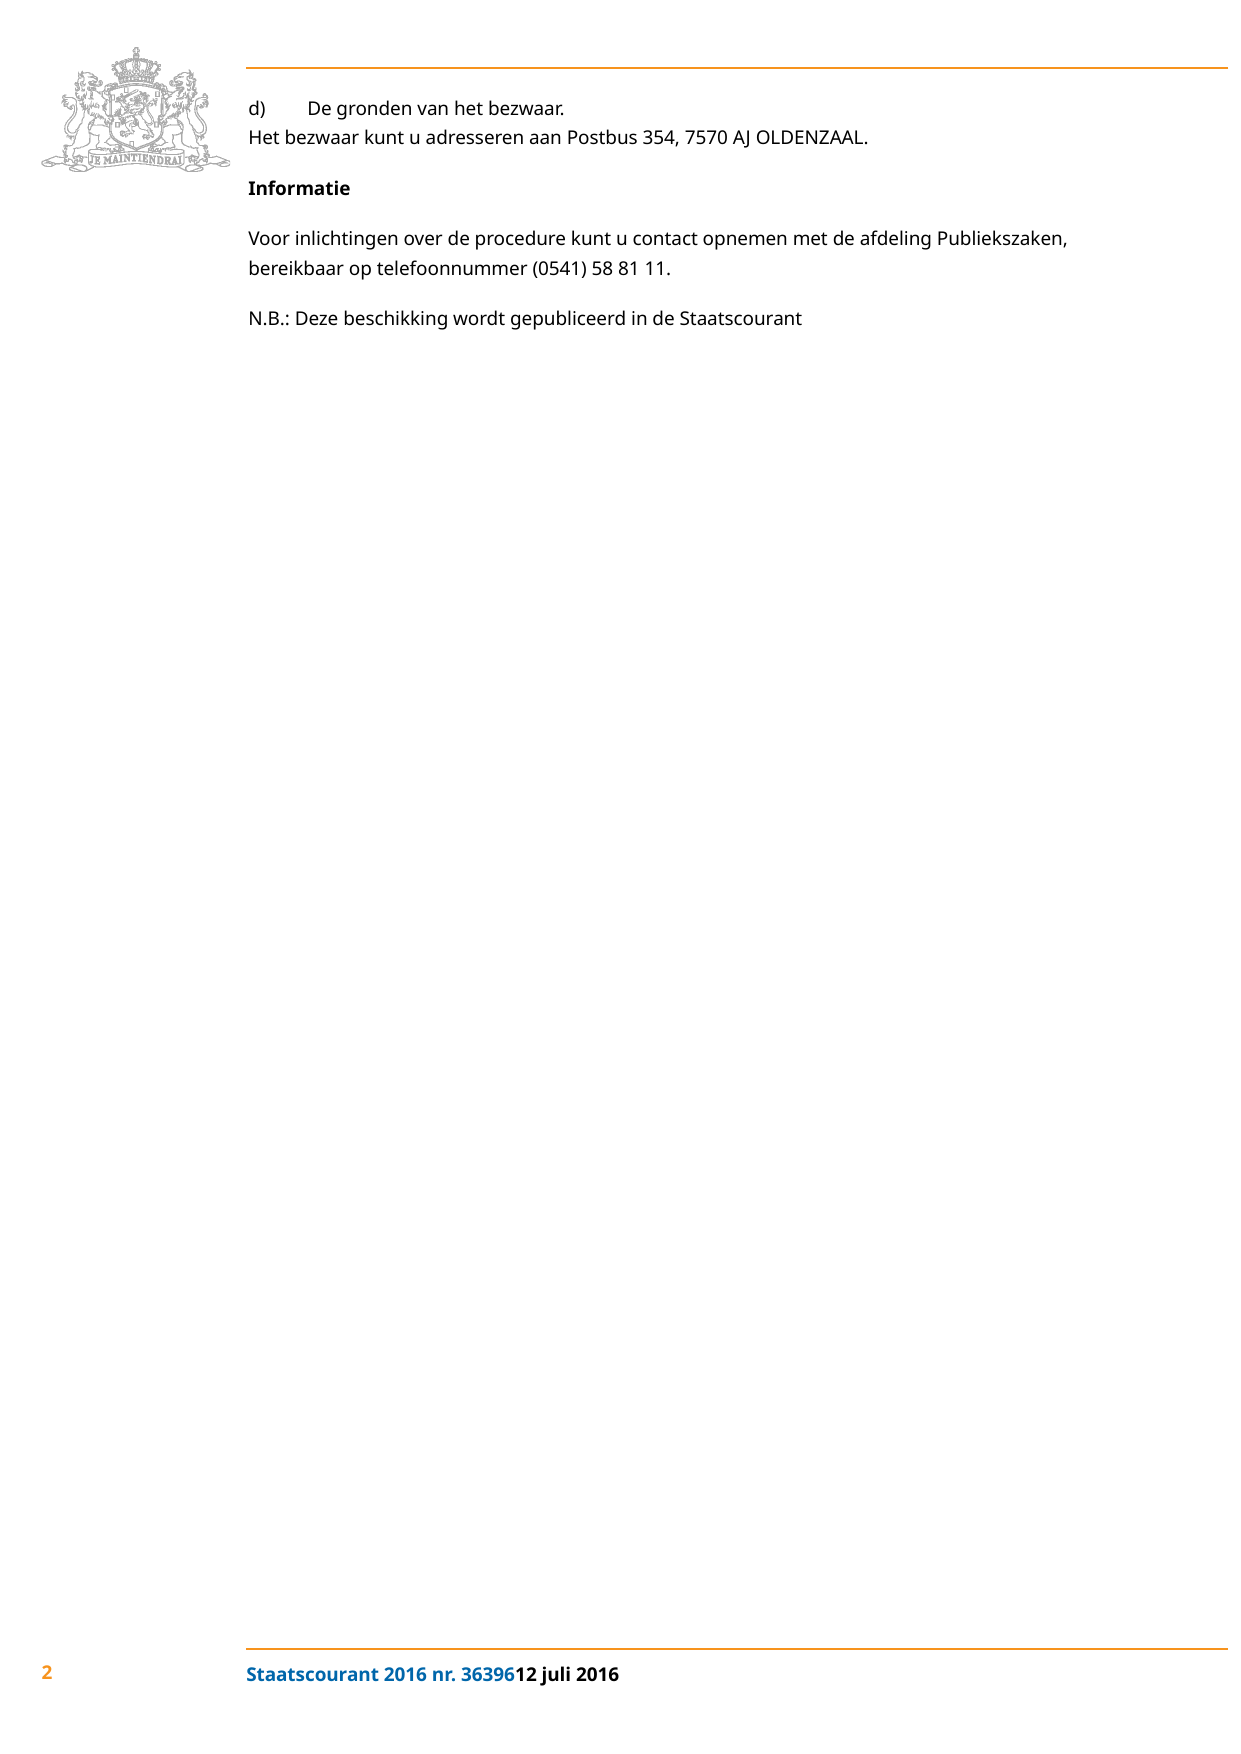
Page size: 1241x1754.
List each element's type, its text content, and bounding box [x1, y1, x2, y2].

text N.B.: Deze beschikking wordt gepubliceerd in de Staatscourant [248, 305, 1152, 331]
text Het bezwaar kunt u adresseren aan Postbus 354, 7570 AJ OLDENZAAL. [248, 124, 1152, 150]
picture [41, 47, 231, 172]
text Informatie [248, 175, 1152, 201]
text Voor inlichtingen over de procedure kunt u contact opnemen met de afdeling Publiekszaken, bereikbaar op telefoonnummer (0541) 58 81 11. [248, 225, 1152, 281]
list De gronden van het bezwaar. [248, 95, 1152, 121]
